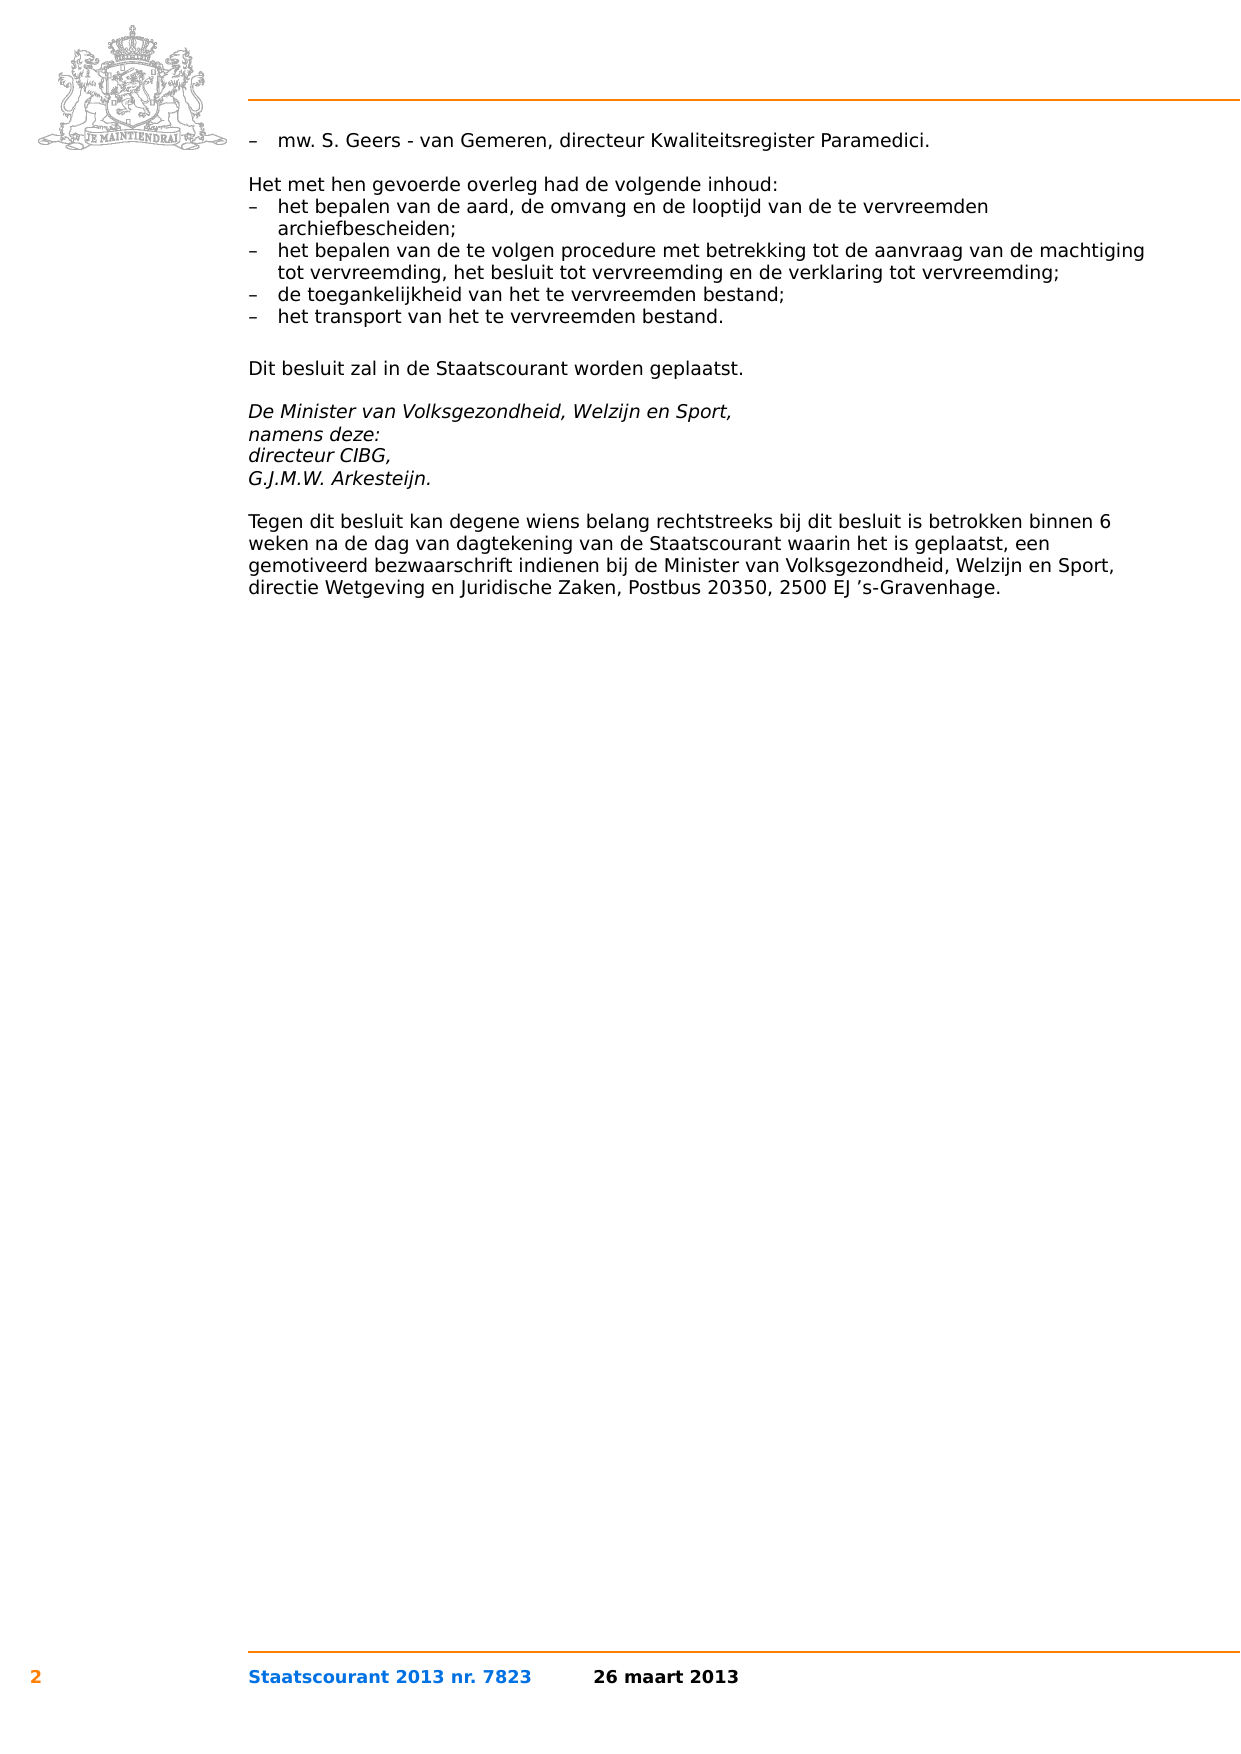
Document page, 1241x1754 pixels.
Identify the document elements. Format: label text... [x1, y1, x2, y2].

text De Minister van Volksgezondheid, Welzijn en Sport, namens deze: directeur CIBG, G.J.M.W. Arkesteijn. [248, 401, 1163, 489]
text Tegen dit besluit kan degene wiens belang rechtstreeks bij dit besluit is betrokken binnen 6 weken na de dag van dagtekening van de Staatscourant waarin het is geplaatst, een gemotiveerd bezwaarschrift indienen bij de Minister van Volksgezondheid, Welzijn en Sport, directie Wetgeving en Juridische Zaken, Postbus 20350, 2500 EJ ’s-Gravenhage. [248, 511, 1163, 599]
text – mw. S. Geers - van Gemeren, directeur Kwaliteitsregister Paramedici. [248, 130, 1163, 152]
picture [38, 25, 227, 150]
text – het transport van het te vervreemden bestand. [248, 306, 1163, 328]
text Dit besluit zal in de Staatscourant worden geplaatst. [248, 358, 1163, 379]
text Het met hen gevoerde overleg had de volgende inhoud: [248, 174, 1163, 196]
text – het bepalen van de aard, de omvang en de looptijd van de te vervreemden archiefbescheiden; [248, 196, 1163, 240]
text – het bepalen van de te volgen procedure met betrekking tot de aanvraag van de machtiging tot vervreemding, het besluit tot vervreemding en de verklaring tot vervreemding; [248, 240, 1163, 284]
text – de toegankelijkheid van het te vervreemden bestand; [248, 284, 1163, 306]
